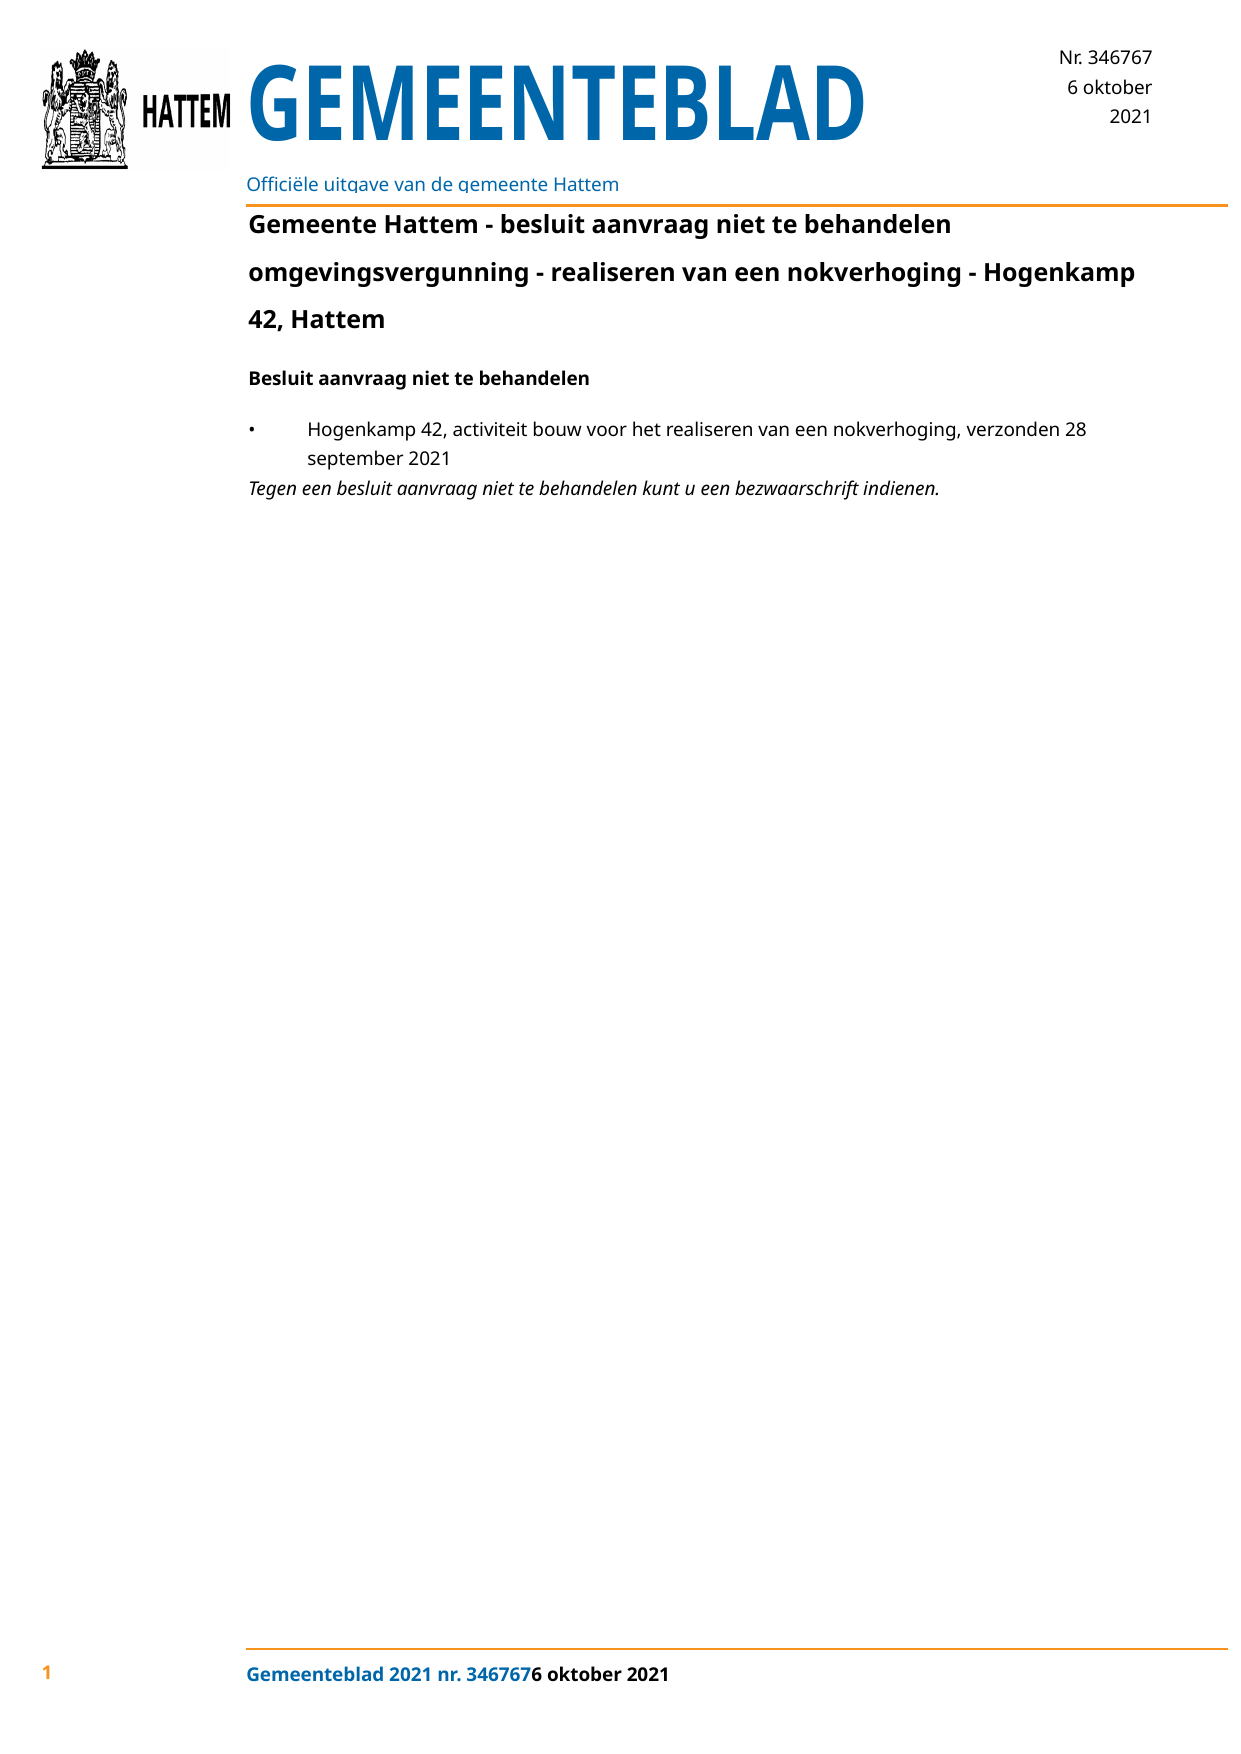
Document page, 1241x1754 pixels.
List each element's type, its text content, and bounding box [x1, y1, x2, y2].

text Tegen een besluit aanvraag niet te behandelen kunt u een bezwaarschrift indienen. [248, 475, 1152, 501]
picture [41, 47, 231, 172]
text Gemeente Hattem - besluit aanvraag niet te behandelen omgevingsvergunning - realiseren van een nokverhoging - Hogenkamp 42, Hattem [248, 207, 1152, 336]
text Besluit aanvraag niet te behandelen [248, 366, 1152, 391]
list Hogenkamp 42, activiteit bouw voor het realiseren van een nokverhoging, verzonden 28 september 2021 [248, 416, 1152, 471]
